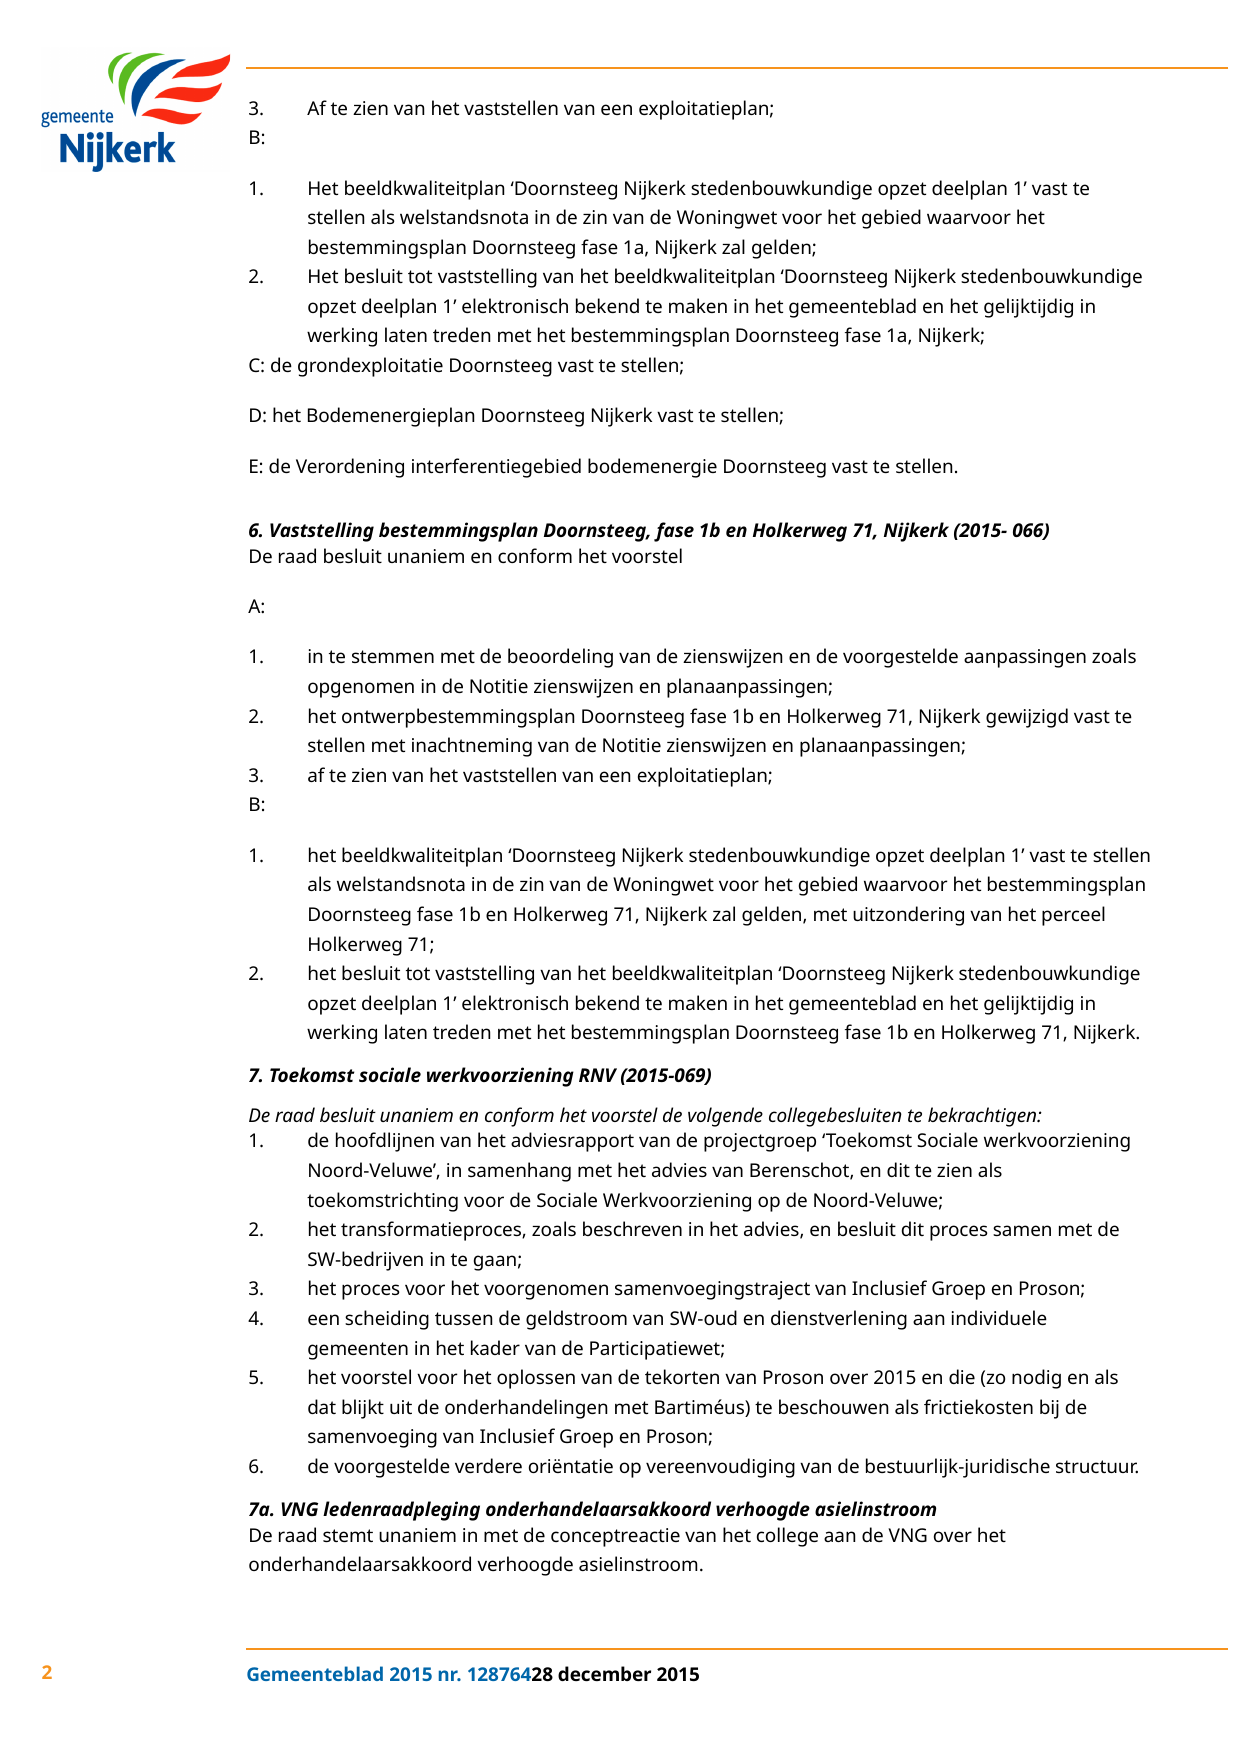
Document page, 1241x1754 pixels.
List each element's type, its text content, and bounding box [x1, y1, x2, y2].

text De raad stemt unaniem in met de conceptreactie van het college aan de VNG over het onderhandelaarsakkoord verhoogde asielinstroom. [248, 1522, 1152, 1577]
list de voorgestelde verdere oriëntatie op vereenvoudiging van de bestuurlijk-juridische structuur. [248, 1453, 1152, 1479]
list Het beeldkwaliteitplan ‘Doornsteeg Nijkerk stedenbouwkundige opzet deelplan 1’ vast te stellen als welstandsnota in de zin van de Woningwet voor het gebied waarvoor het bestemmingsplan Doornsteeg fase 1a, Nijkerk zal gelden; [248, 175, 1152, 260]
text De raad besluit unaniem en conform het voorstel [248, 543, 1152, 568]
list het voorstel voor het oplossen van de tekorten van Proson over 2015 en die (zo nodig en als dat blijkt uit de onderhandelingen met Bartiméus) te beschouwen als frictiekosten bij de samenvoeging van Inclusief Groep en Proson; [248, 1364, 1152, 1449]
text De raad besluit unaniem en conform het voorstel de volgende collegebesluiten te bekrachtigen: [248, 1102, 1152, 1128]
text C: de grondexploitatie Doornsteeg vast te stellen; [248, 352, 1152, 378]
list af te zien van het vaststellen van een exploitatieplan; [248, 762, 1152, 788]
list een scheiding tussen de geldstroom van SW-oud en dienstverlening aan individuele gemeenten in het kader van de Participatiewet; [248, 1305, 1152, 1360]
list het ontwerpbestemmingsplan Doornsteeg fase 1b en Holkerweg 71, Nijkerk gewijzigd vast te stellen met inachtneming van de Notitie zienswijzen en planaanpassingen; [248, 703, 1152, 758]
text 7. Toekomst sociale werkvoorziening RNV (2015-069) [248, 1063, 1152, 1088]
list het besluit tot vaststelling van het beeldkwaliteitplan ‘Doornsteeg Nijkerk stedenbouwkundige opzet deelplan 1’ elektronisch bekend te maken in het gemeenteblad en het gelijktijdig in werking laten treden met het bestemmingsplan Doornsteeg fase 1b en Holkerweg 71, Nijkerk. [248, 960, 1152, 1045]
list het transformatieproces, zoals beschreven in het advies, en besluit dit proces samen met de SW-bedrijven in te gaan; [248, 1216, 1152, 1272]
text B: [248, 792, 1152, 817]
text A: [248, 593, 1152, 619]
text 7a. VNG ledenraadpleging onderhandelaarsakkoord verhoogde asielinstroom [248, 1496, 1152, 1522]
list het beeldkwaliteitplan ‘Doornsteeg Nijkerk stedenbouwkundige opzet deelplan 1’ vast te stellen als welstandsnota in de zin van de Woningwet voor het gebied waarvoor het bestemmingsplan Doornsteeg fase 1b en Holkerweg 71, Nijkerk zal gelden, met uitzondering van het perceel Holkerweg 71; [248, 842, 1152, 956]
list de hoofdlijnen van het adviesrapport van de projectgroep ‘Toekomst Sociale werkvoorziening Noord-Veluwe’, in samenhang met het advies van Berenschot, en dit te zien als toekomstrichting voor de Sociale Werkvoorziening op de Noord-Veluwe; [248, 1128, 1152, 1212]
text D: het Bodemenergieplan Doornsteeg Nijkerk vast te stellen; [248, 403, 1152, 428]
list in te stemmen met de beoordeling van de zienswijzen en de voorgestelde aanpassingen zoals opgenomen in de Notitie zienswijzen en planaanpassingen; [248, 644, 1152, 699]
text 6. Vaststelling bestemmingsplan Doornsteeg, fase 1b en Holkerweg 71, Nijkerk (2015- 066) [248, 517, 1152, 543]
text E: de Verordening interferentiegebied bodemenergie Doornsteeg vast te stellen. [248, 453, 1152, 479]
picture [41, 47, 231, 172]
list Af te zien van het vaststellen van een exploitatieplan; [248, 95, 1152, 121]
text B: [248, 124, 1152, 150]
list Het besluit tot vaststelling van het beeldkwaliteitplan ‘Doornsteeg Nijkerk stedenbouwkundige opzet deelplan 1’ elektronisch bekend te maken in het gemeenteblad en het gelijktijdig in werking laten treden met het bestemmingsplan Doornsteeg fase 1a, Nijkerk; [248, 263, 1152, 348]
list het proces voor het voorgenomen samenvoegingstraject van Inclusief Groep en Proson; [248, 1276, 1152, 1301]
